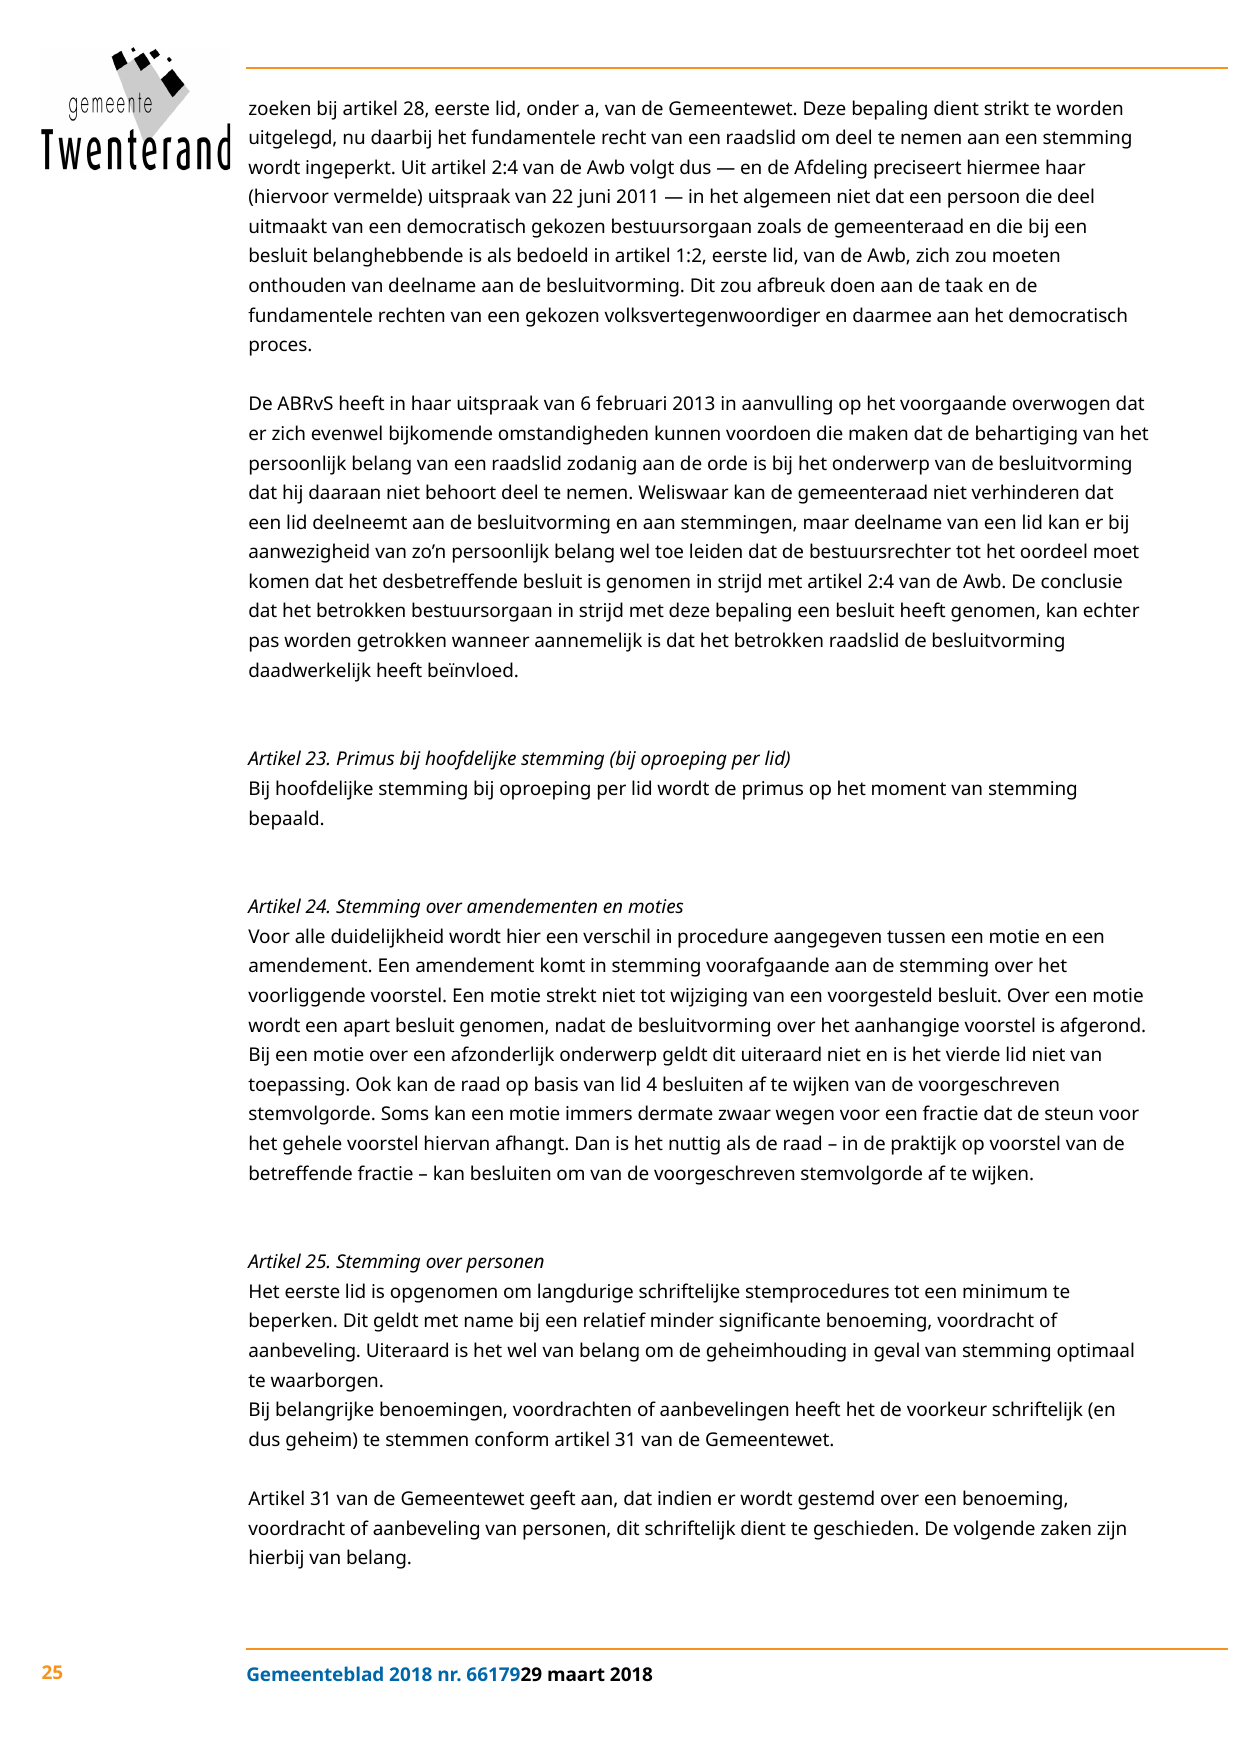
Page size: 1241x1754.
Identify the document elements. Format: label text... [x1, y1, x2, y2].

text Bij belangrijke benoemingen, voordrachten of aanbevelingen heeft het de voorkeur schriftelijk (en dus geheim) te stemmen conform artikel 31 van de Gemeentewet. [248, 1396, 1152, 1452]
text Bij hoofdelijke stemming bij oproeping per lid wordt de primus op het moment van stemming bepaald. [248, 775, 1152, 831]
text zoeken bij artikel 28, eerste lid, onder a, van de Gemeentewet. Deze bepaling dient strikt te worden uitgelegd, nu daarbij het fundamentele recht van een raadslid om deel te nemen aan een stemming wordt ingeperkt. Uit artikel 2:4 van de Awb volgt dus — en de Afdeling preciseert hiermee haar (hiervoor vermelde) uitspraak van 22 juni 2011 — in het algemeen niet dat een persoon die deel uitmaakt van een democratisch gekozen bestuursorgaan zoals de gemeenteraad en die bij een besluit belanghebbende is als bedoeld in artikel 1:2, eerste lid, van de Awb, zich zou moeten onthouden van deelname aan de besluitvorming. Dit zou afbreuk doen aan de taak en de fundamentele rechten van een gekozen volksvertegenwoordiger en daarmee aan het democratisch proces. [248, 95, 1152, 357]
text Het eerste lid is opgenomen om langdurige schriftelijke stemprocedures tot een minimum te beperken. Dit geldt met name bij een relatief minder significante benoeming, voordracht of aanbeveling. Uiteraard is het wel van belang om de geheimhouding in geval van stemming optimaal te waarborgen. [248, 1278, 1152, 1393]
picture [41, 47, 231, 172]
text De ABRvS heeft in haar uitspraak van 6 februari 2013 in aanvulling op het voorgaande overwogen dat er zich evenwel bijkomende omstandigheden kunnen voordoen die maken dat de behartiging van het persoonlijk belang van een raadslid zodanig aan de orde is bij het onderwerp van de besluitvorming dat hij daaraan niet behoort deel te nemen. Weliswaar kan de gemeenteraad niet verhinderen dat een lid deelneemt aan de besluitvorming en aan stemmingen, maar deelname van een lid kan er bij aanwezigheid van zo’n persoonlijk belang wel toe leiden dat de bestuursrechter tot het oordeel moet komen dat het desbetreffende besluit is genomen in strijd met artikel 2:4 van de Awb. De conclusie dat het betrokken bestuursorgaan in strijd met deze bepaling een besluit heeft genomen, kan echter pas worden getrokken wanneer aannemelijk is dat het betrokken raadslid de besluitvorming daadwerkelijk heeft beïnvloed. [248, 391, 1152, 683]
text Artikel 31 van de Gemeentewet geeft aan, dat indien er wordt gestemd over een benoeming, voordracht of aanbeveling van personen, dit schriftelijk dient te geschieden. De volgende zaken zijn hierbij van belang. [248, 1485, 1152, 1570]
text Artikel 23. Primus bij hoofdelijke stemming (bij oproeping per lid) [248, 746, 1152, 771]
text Artikel 24. Stemming over amendementen en moties [248, 893, 1152, 919]
text Artikel 25. Stemming over personen [248, 1248, 1152, 1274]
text Voor alle duidelijkheid wordt hier een verschil in procedure aangegeven tussen een motie en een amendement. Een amendement komt in stemming voorafgaande aan de stemming over het voorliggende voorstel. Een motie strekt niet tot wijziging van een voorgesteld besluit. Over een motie wordt een apart besluit genomen, nadat de besluitvorming over het aanhangige voorstel is afgerond. Bij een motie over een afzonderlijk onderwerp geldt dit uiteraard niet en is het vierde lid niet van toepassing. Ook kan de raad op basis van lid 4 besluiten af te wijken van de voorgeschreven stemvolgorde. Soms kan een motie immers dermate zwaar wegen voor een fractie dat de steun voor het gehele voorstel hiervan afhangt. Dan is het nuttig als de raad – in de praktijk op voorstel van de betreffende fractie – kan besluiten om van de voorgeschreven stemvolgorde af te wijken. [248, 923, 1152, 1186]
